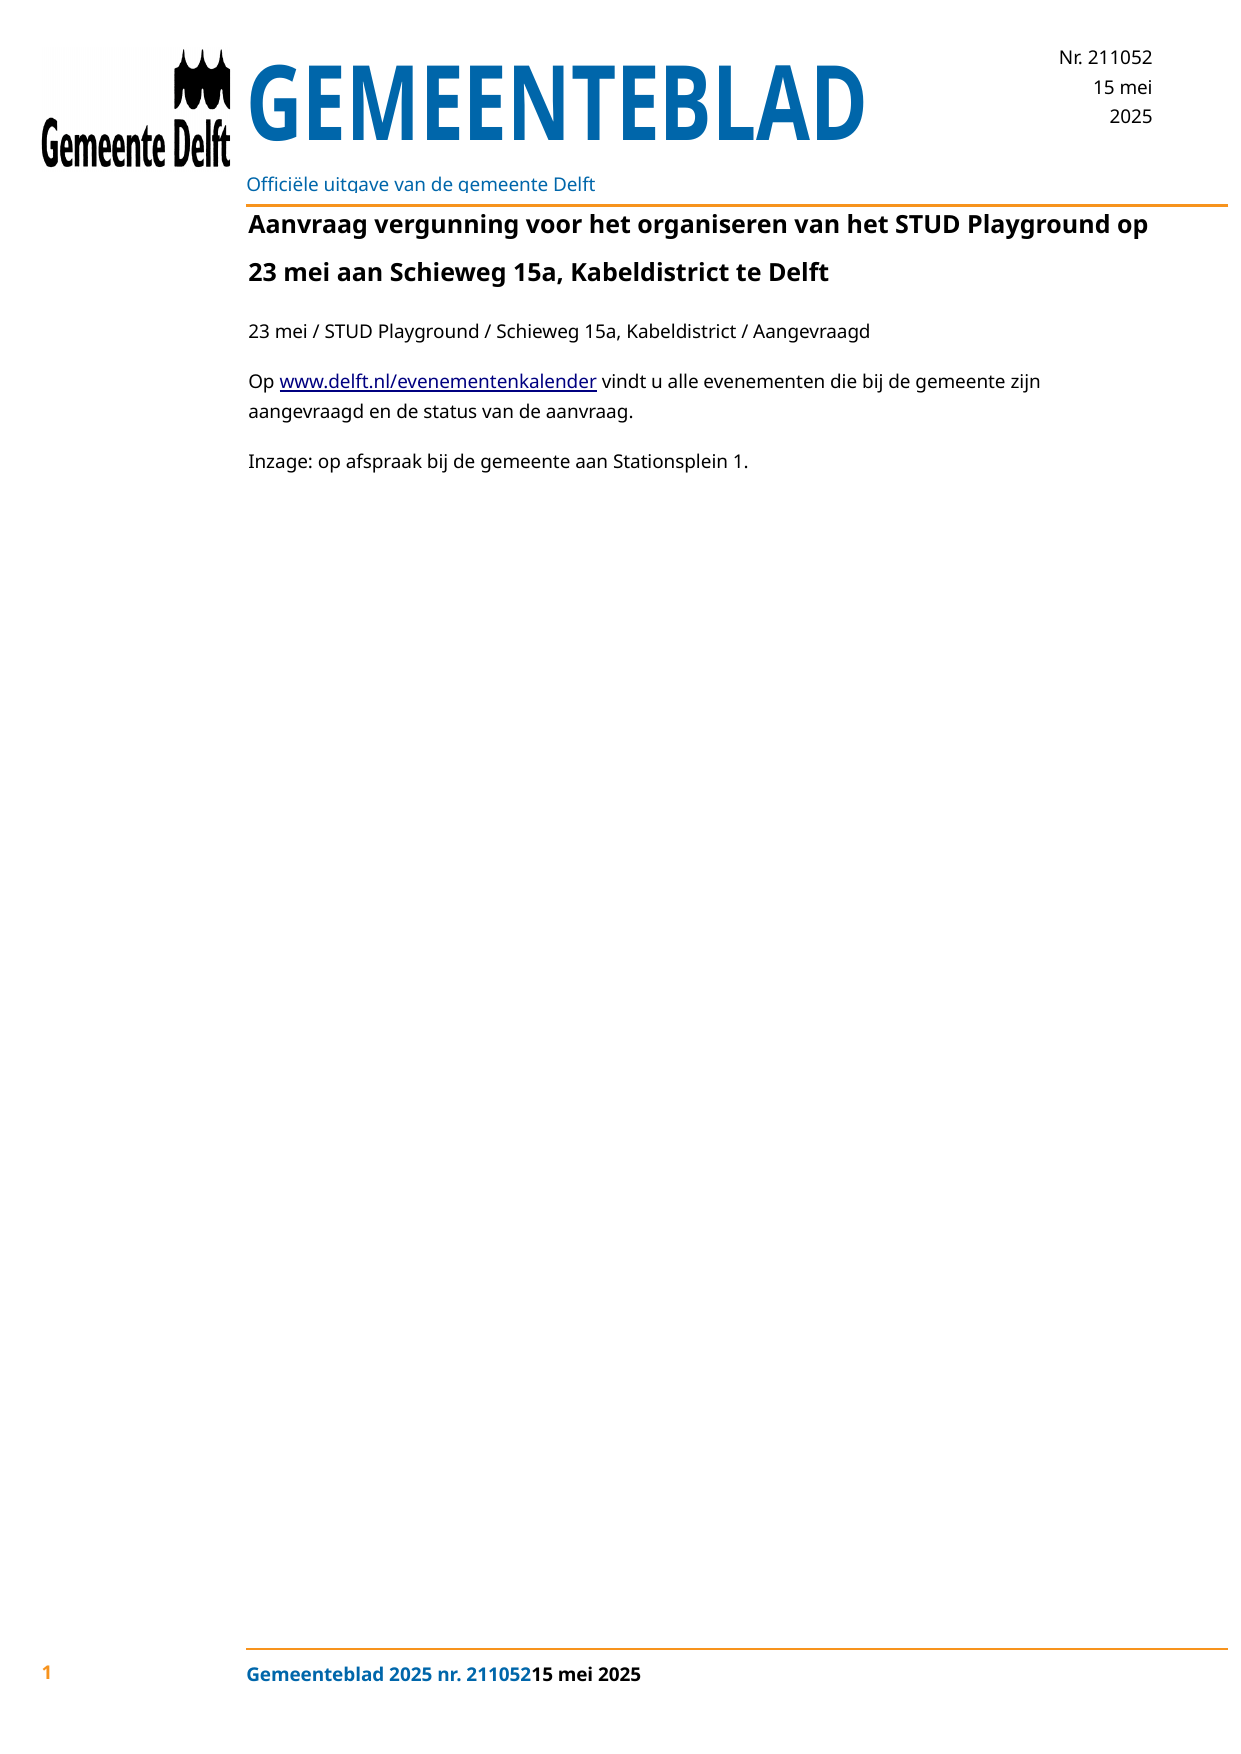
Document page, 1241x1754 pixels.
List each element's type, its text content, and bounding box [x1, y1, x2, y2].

text Inzage: op afspraak bij de gemeente aan Stationsplein 1. [248, 448, 1152, 474]
text Op www.delft.nl/evenementenkalender vindt u alle evenementen die bij de gemeente zijn aangevraagd en de status van de aanvraag. [248, 368, 1152, 424]
text 23 mei / STUD Playground / Schieweg 15a, Kabeldistrict / Aangevraagd [248, 318, 1152, 344]
text Aanvraag vergunning voor het organiseren van het STUD Playground op 23 mei aan Schieweg 15a, Kabeldistrict te Delft [248, 207, 1152, 288]
picture [41, 47, 231, 172]
